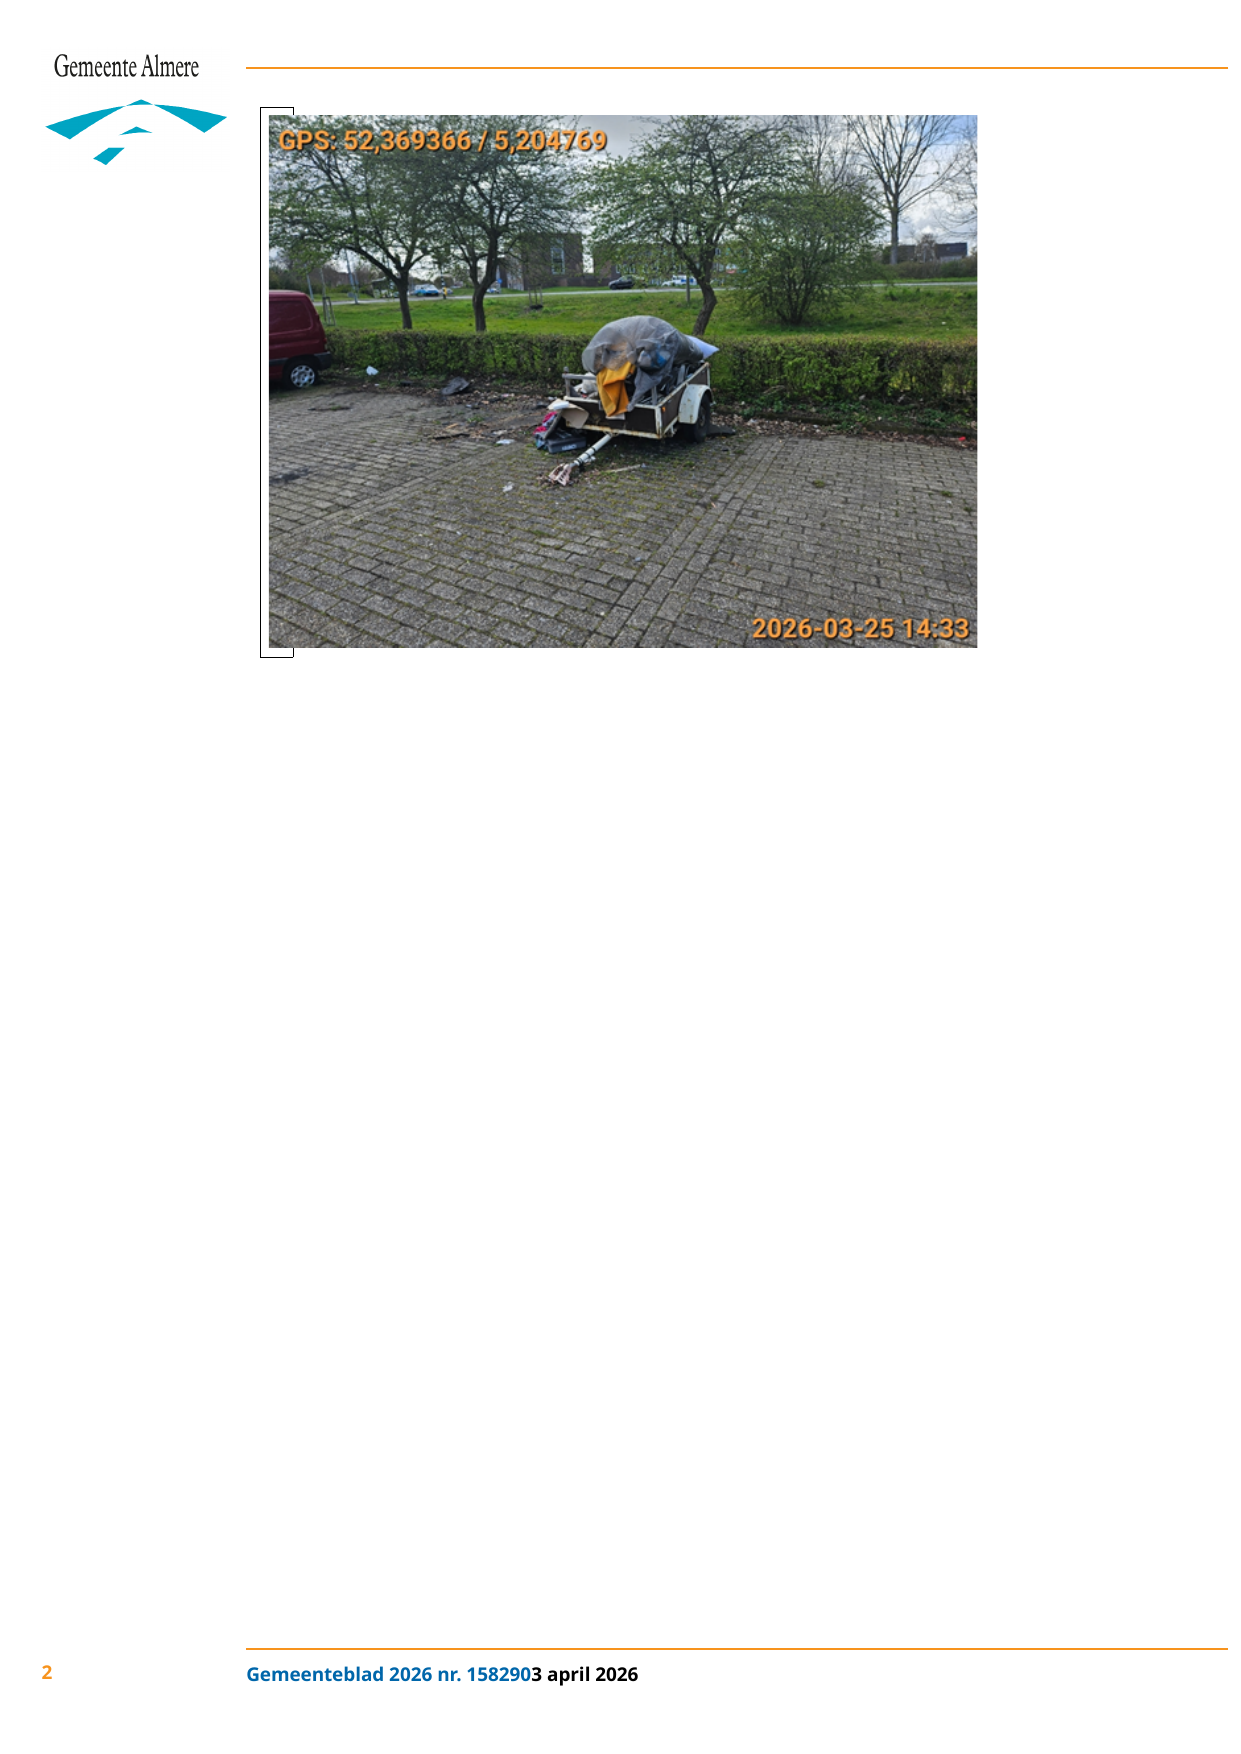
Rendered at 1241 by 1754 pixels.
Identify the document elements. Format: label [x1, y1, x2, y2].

picture [41, 47, 231, 172]
picture [268, 115, 978, 648]
